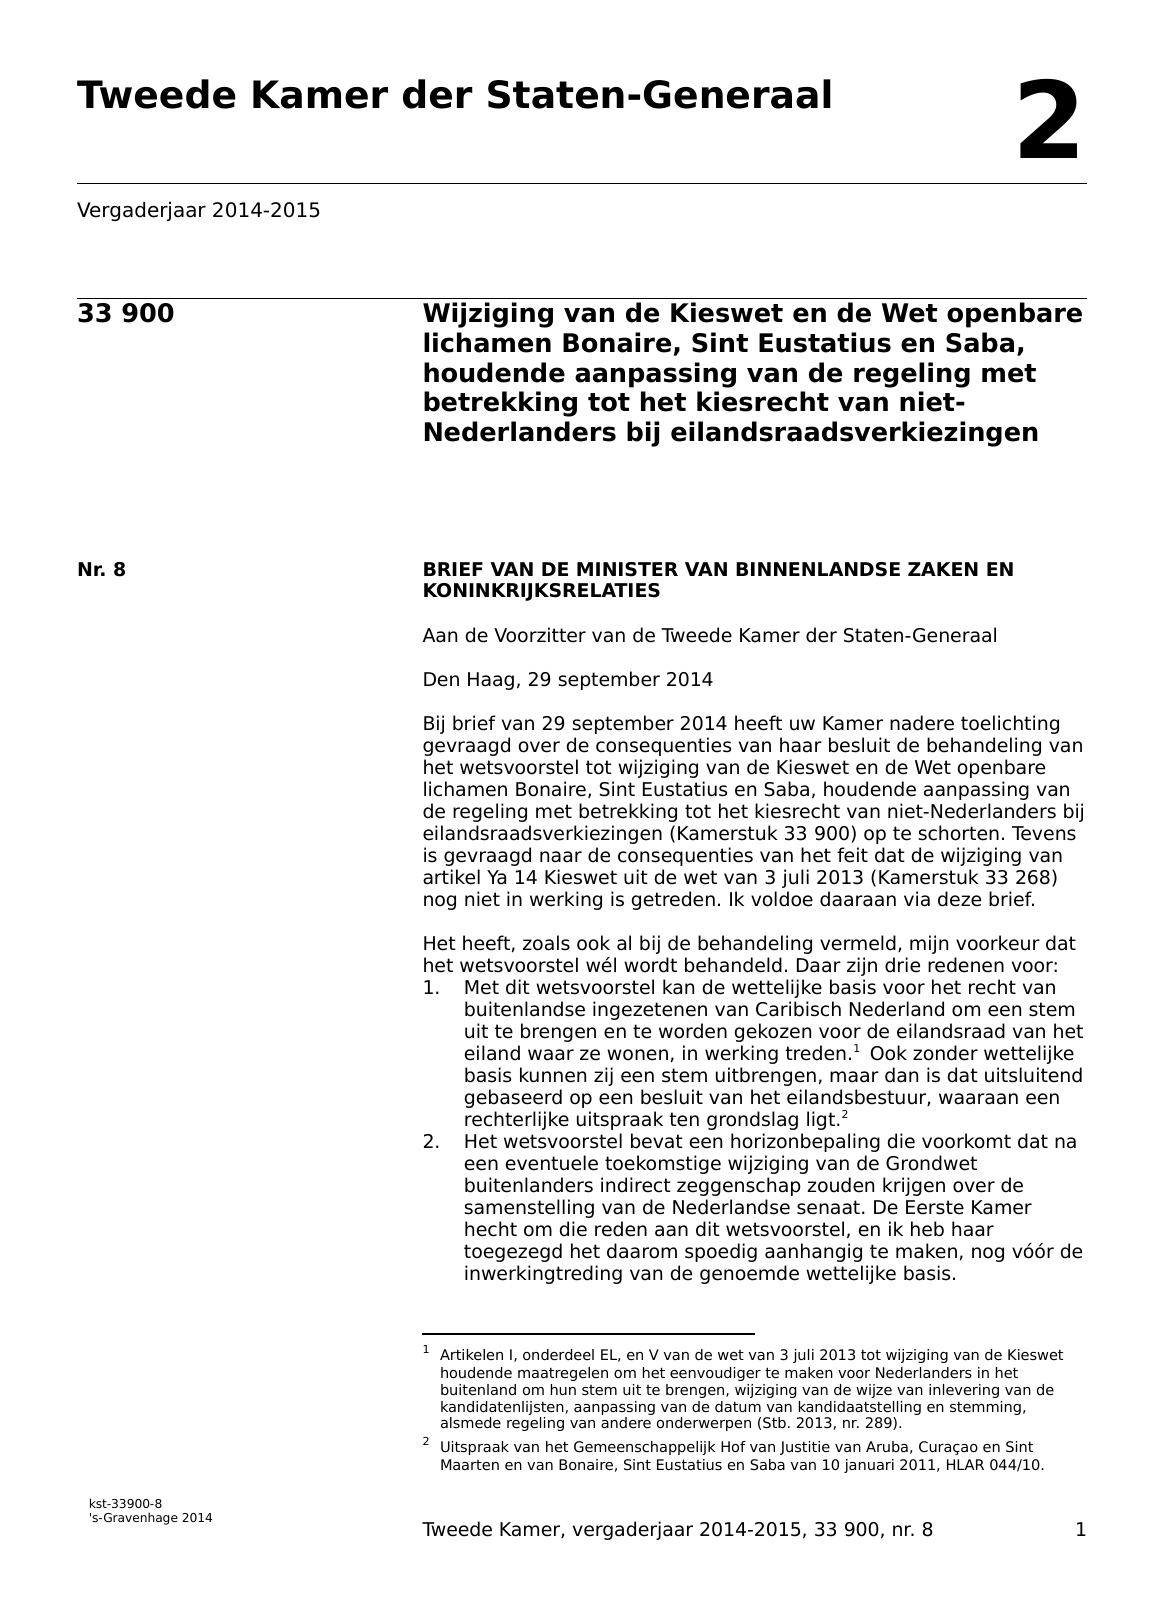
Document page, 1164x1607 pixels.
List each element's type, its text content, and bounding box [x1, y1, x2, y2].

text Het heeft, zoals ook al bij de behandeling vermeld, mijn voorkeur dat het wetsvoorstel wél wordt behandeld. Daar zijn drie redenen voor: [422, 933, 1087, 977]
table_header Tweede Kamer der Staten-Generaal [77, 59, 886, 183]
text Bij brief van 29 september 2014 heeft uw Kamer nadere toelichting gevraagd over de consequenties van haar besluit de behandeling van het wetsvoorstel tot wijziging van de Kieswet en de Wet openbare lichamen Bonaire, Sint Eustatius en Saba, houdende aanpassing van de regeling met betrekking tot het kiesrecht van niet-Nederlanders bij eilandsraadsverkiezingen (Kamerstuk 33 900) op te schorten. Tevens is gevraagd naar de consequenties van het feit dat de wijziging van artikel Ya 14 Kieswet uit de wet van 3 juli 2013 (Kamerstuk 33 268) nog niet in werking is getreden. Ik voldoe daaraan via deze brief. [422, 713, 1087, 911]
text Den Haag, 29 september 2014 [422, 669, 1087, 691]
table_cell Vergaderjaar 2014-2015 [77, 184, 1087, 298]
table_header 2 [886, 59, 1087, 183]
text kst-33900-8 [88, 1497, 323, 1511]
text Aan de Voorzitter van de Tweede Kamer der Staten-Generaal [422, 624, 1087, 647]
text 2. Het wetsvoorstel bevat een horizonbepaling die voorkomt dat na een eventuele toekomstige wijziging van de Grondwet buitenlanders indirect zeggenschap zouden krijgen over de samenstelling van de Nederlandse senaat. De Eerste Kamer hecht om die reden aan dit wetsvoorstel, en ik heb haar toegezegd het daarom spoedig aanhangig te maken, nog vóór de inwerkingtreding van de genoemde wettelijke basis. [422, 1131, 1087, 1284]
text 1. Met dit wetsvoorstel kan de wettelijke basis voor het recht van buitenlandse ingezetenen van Caribisch Nederland om een stem uit te brengen en te worden gekozen voor de eilandsraad van het eiland waar ze wonen, in werking treden. Ook zonder wettelijke basis kunnen zij een stem uitbrengen, maar dan is dat uitsluitend gebaseerd op een besluit van het eilandsbestuur, waaraan een rechterlijke uitspraak ten grondslag ligt. [422, 977, 1087, 1131]
subtitle 33 900 Wijziging van de Kieswet en de Wet openbare lichamen Bonaire, Sint Eustatius en Saba, houdende aanpassing van de regeling met betrekking tot het kiesrecht van niet-Nederlanders bij eilandsraadsverkiezingen [77, 299, 1087, 447]
text Uitspraak van het Gemeenschappelijk Hof van Justitie van Aruba, Curaçao en Sint Maarten en van Bonaire, Sint Eustatius en Saba van 10 januari 2011, HLAR 044/10. [422, 1435, 1087, 1474]
text Artikelen I, onderdeel EL, en V van de wet van 3 juli 2013 tot wijziging van de Kieswet houdende maatregelen om het eenvoudiger te maken voor Nederlanders in het buitenland om hun stem uit te brengen, wijziging van de wijze van inlevering van de kandidatenlijsten, aanpassing van de datum van kandidaatstelling en stemming, alsmede regeling van andere onderwerpen (Stb. 2013, nr. 289). [422, 1343, 1087, 1432]
subtitle Nr. 8 BRIEF VAN DE MINISTER VAN BINNENLANDSE ZAKEN EN KONINKRIJKSRELATIES [77, 558, 1087, 602]
text 's-Gravenhage 2014 [88, 1511, 323, 1525]
